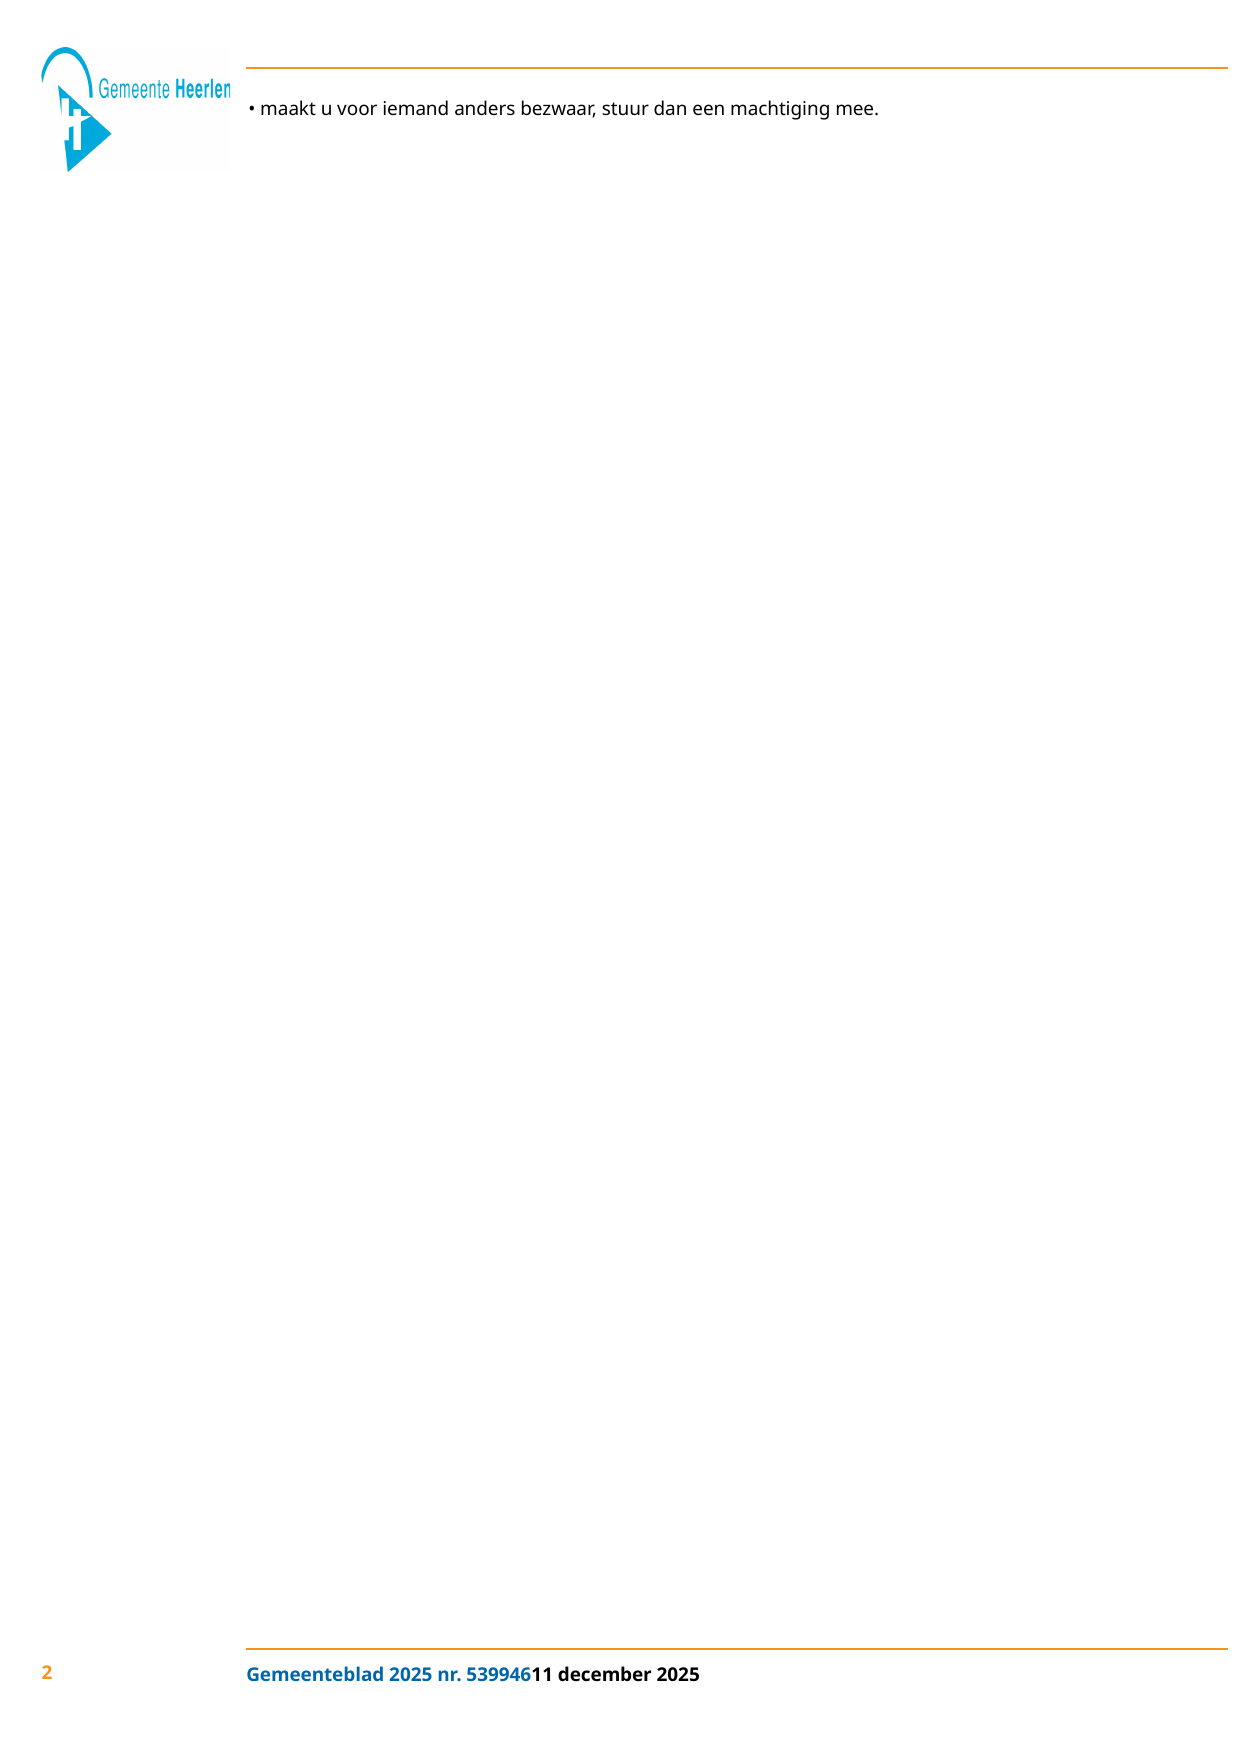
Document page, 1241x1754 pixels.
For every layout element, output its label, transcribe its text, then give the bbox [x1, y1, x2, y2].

picture [41, 47, 231, 172]
text • maakt u voor iemand anders bezwaar, stuur dan een machtiging mee. [248, 95, 1152, 121]
picture [41, 47, 59, 70]
